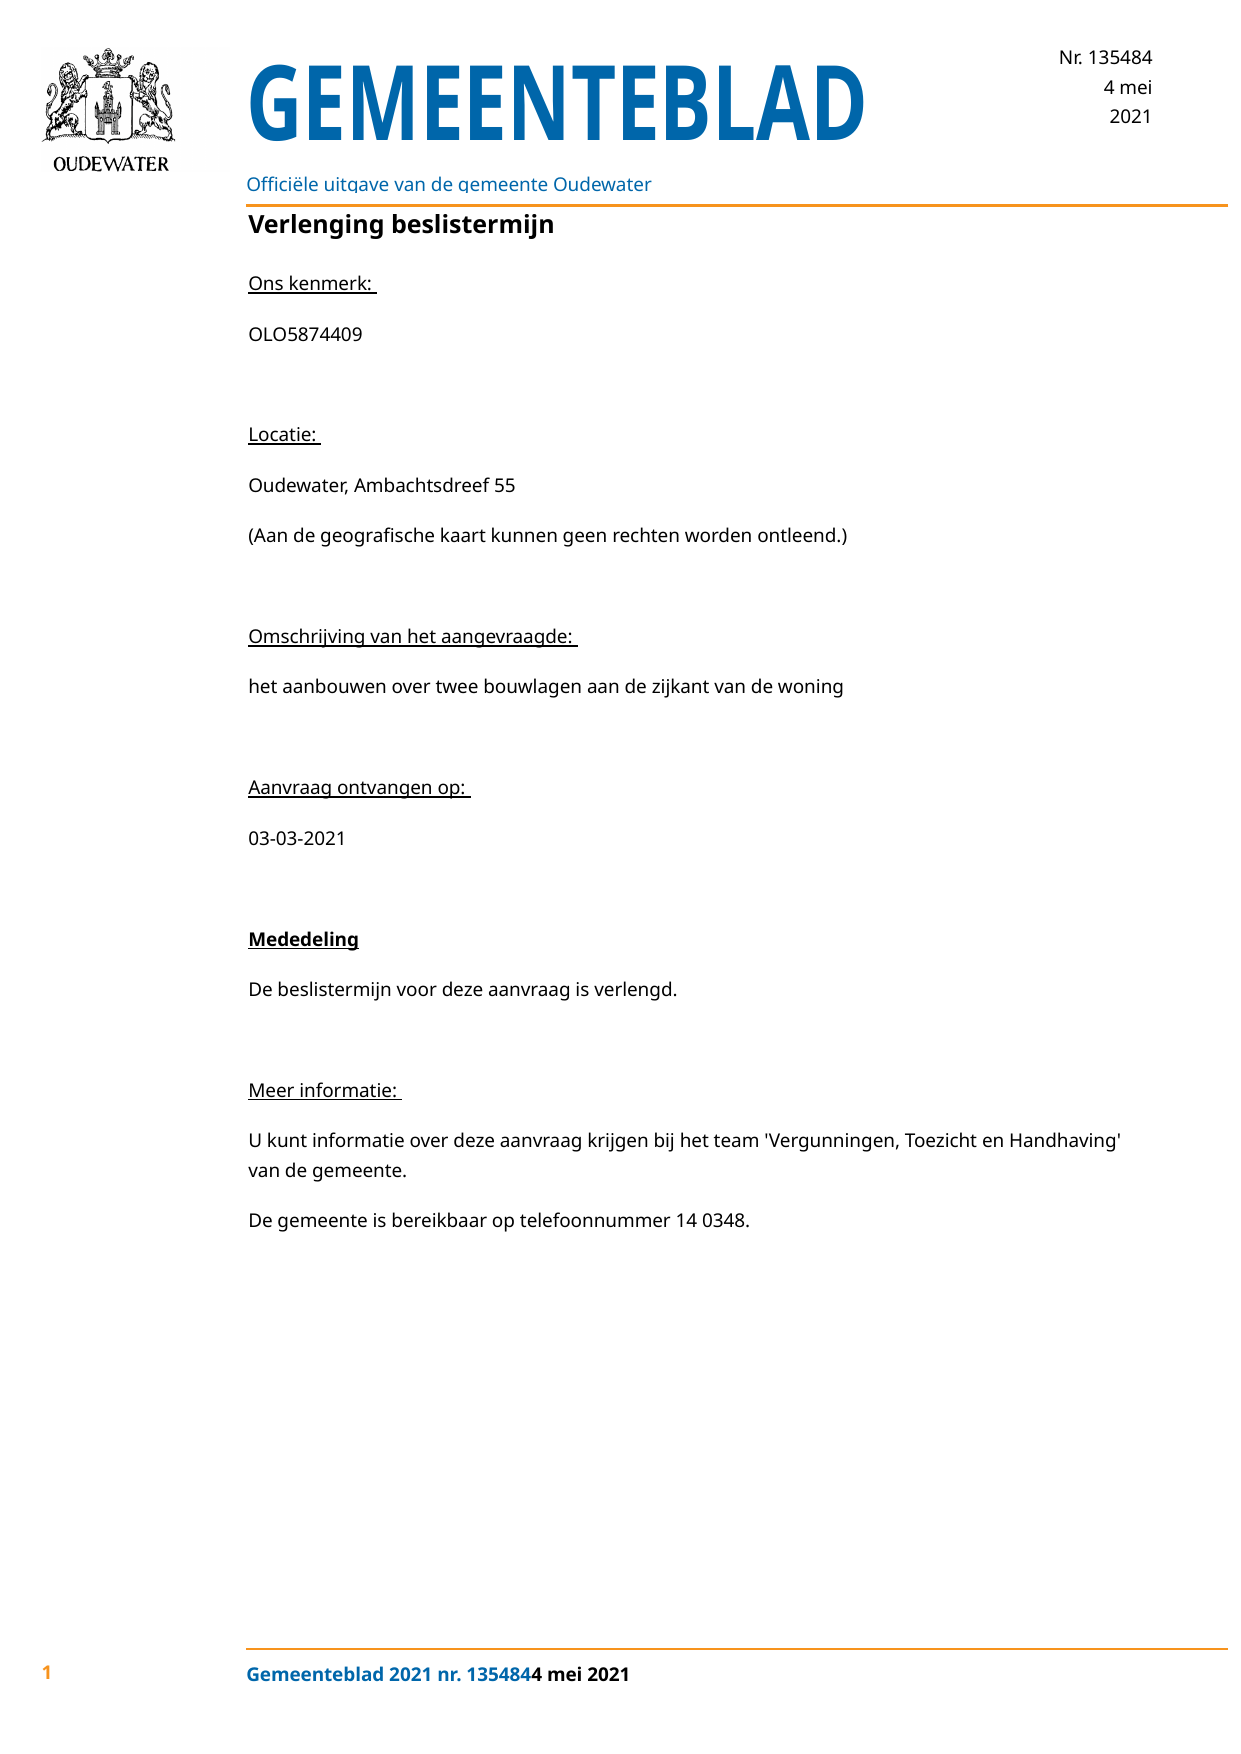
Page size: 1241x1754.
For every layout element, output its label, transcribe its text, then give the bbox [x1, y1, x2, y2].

picture [41, 47, 231, 172]
text Verlenging beslistermijn [248, 207, 1152, 241]
text (Aan de geografische kaart kunnen geen rechten worden ontleend.) [248, 522, 1152, 548]
text De beslistermijn voor deze aanvraag is verlengd. [248, 976, 1152, 1002]
text het aanbouwen over twee bouwlagen aan de zijkant van de woning [248, 674, 1152, 699]
text Ons kenmerk: [248, 270, 1152, 296]
text Oudewater, Ambachtsdreef 55 [248, 472, 1152, 498]
text 03-03-2021 [248, 825, 1152, 851]
text OLO5874409 [248, 321, 1152, 346]
text Omschrijving van het aangevraagde: [248, 623, 1152, 649]
text Mededeling [248, 926, 1152, 951]
text Aanvraag ontvangen op: [248, 774, 1152, 800]
text De gemeente is bereikbaar op telefoonnummer 14 0348. [248, 1207, 1152, 1233]
text U kunt informatie over deze aanvraag krijgen bij het team 'Vergunningen, Toezicht en Handhaving' van de gemeente. [248, 1127, 1152, 1183]
text Locatie: [248, 422, 1152, 447]
text Meer informatie: [248, 1077, 1152, 1103]
